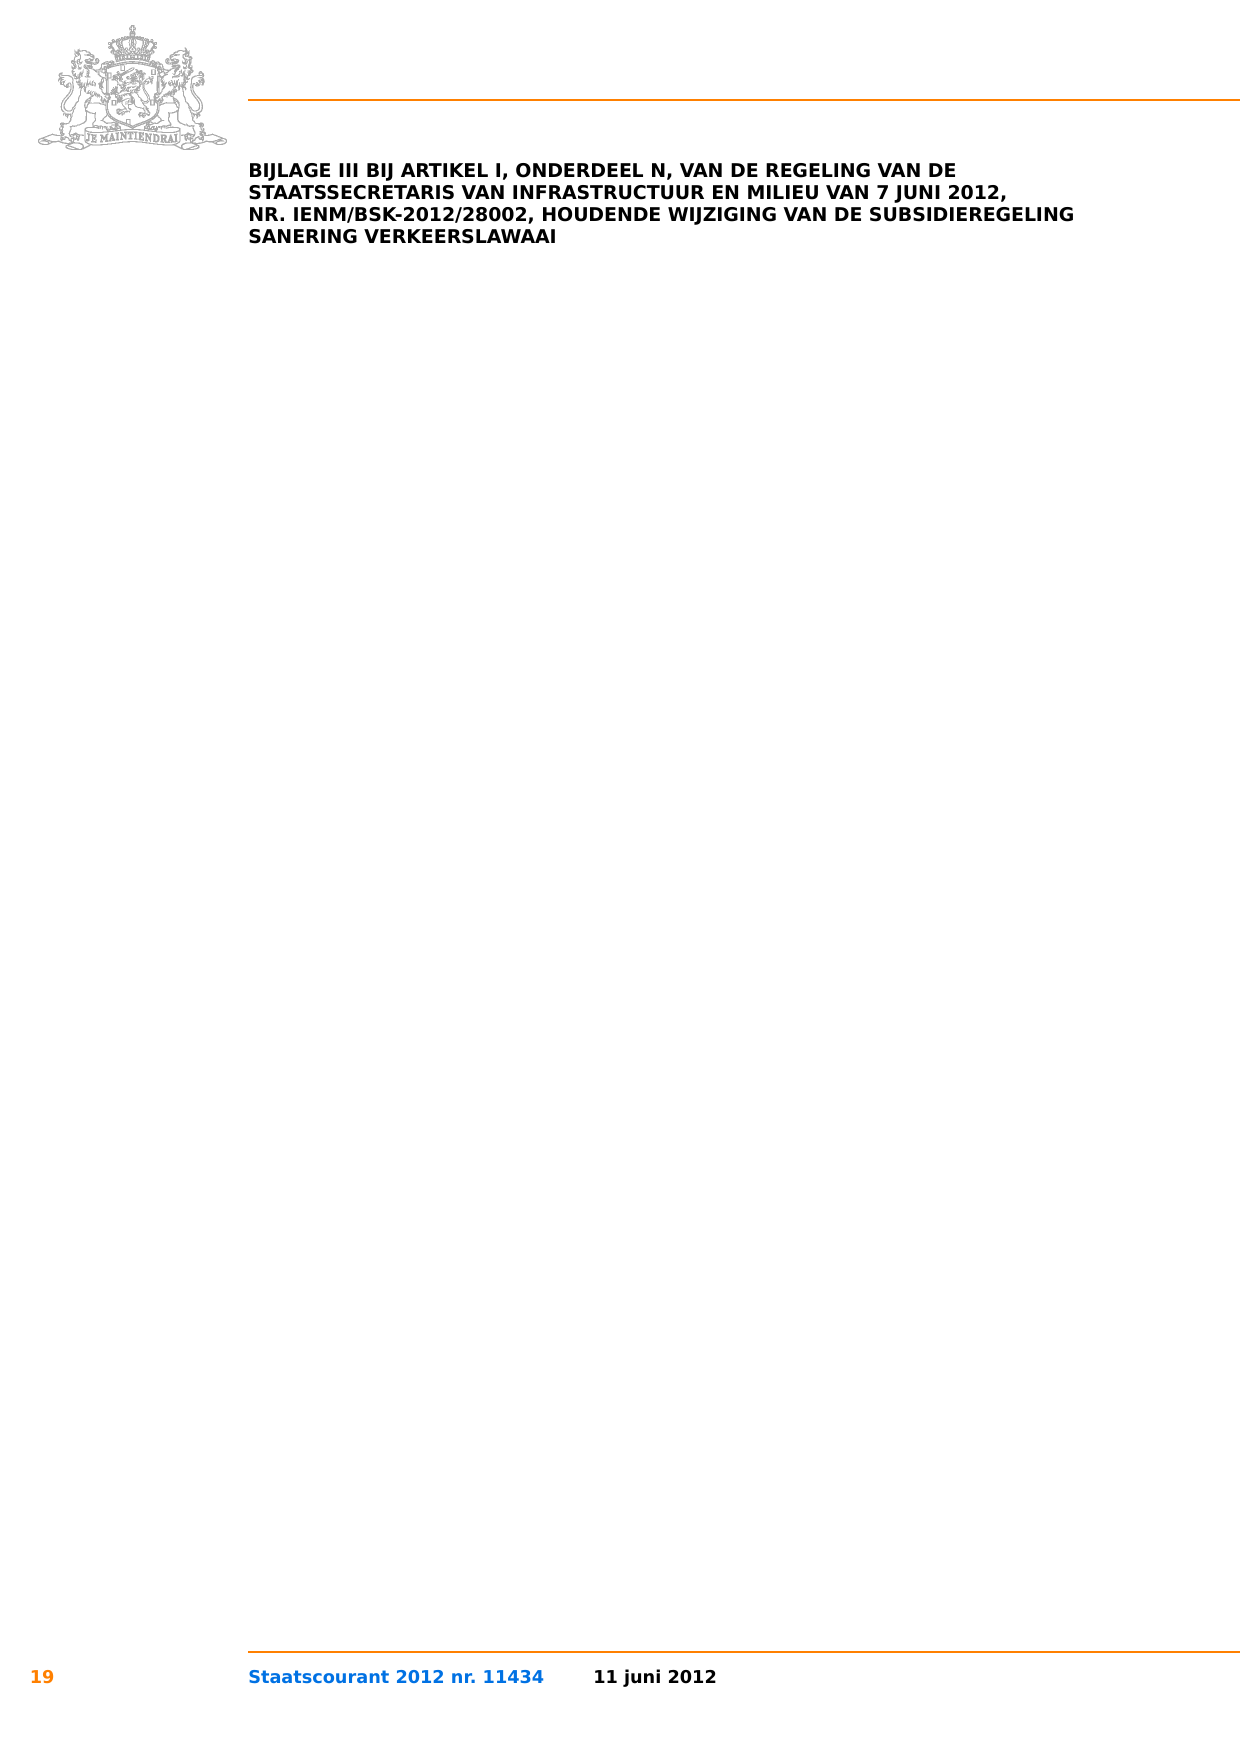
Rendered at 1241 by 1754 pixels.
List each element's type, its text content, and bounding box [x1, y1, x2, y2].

picture [38, 25, 227, 150]
subtitle BIJLAGE III BIJ ARTIKEL I, ONDERDEEL N, VAN DE REGELING VAN DE STAATSSECRETARIS VAN INFRASTRUCTUUR EN MILIEU VAN 7 JUNI 2012, NR. IENM/BSK-2012/28002, HOUDENDE WIJZIGING VAN DE SUBSIDIEREGELING SANERING VERKEERSLAWAAI [248, 160, 1163, 248]
